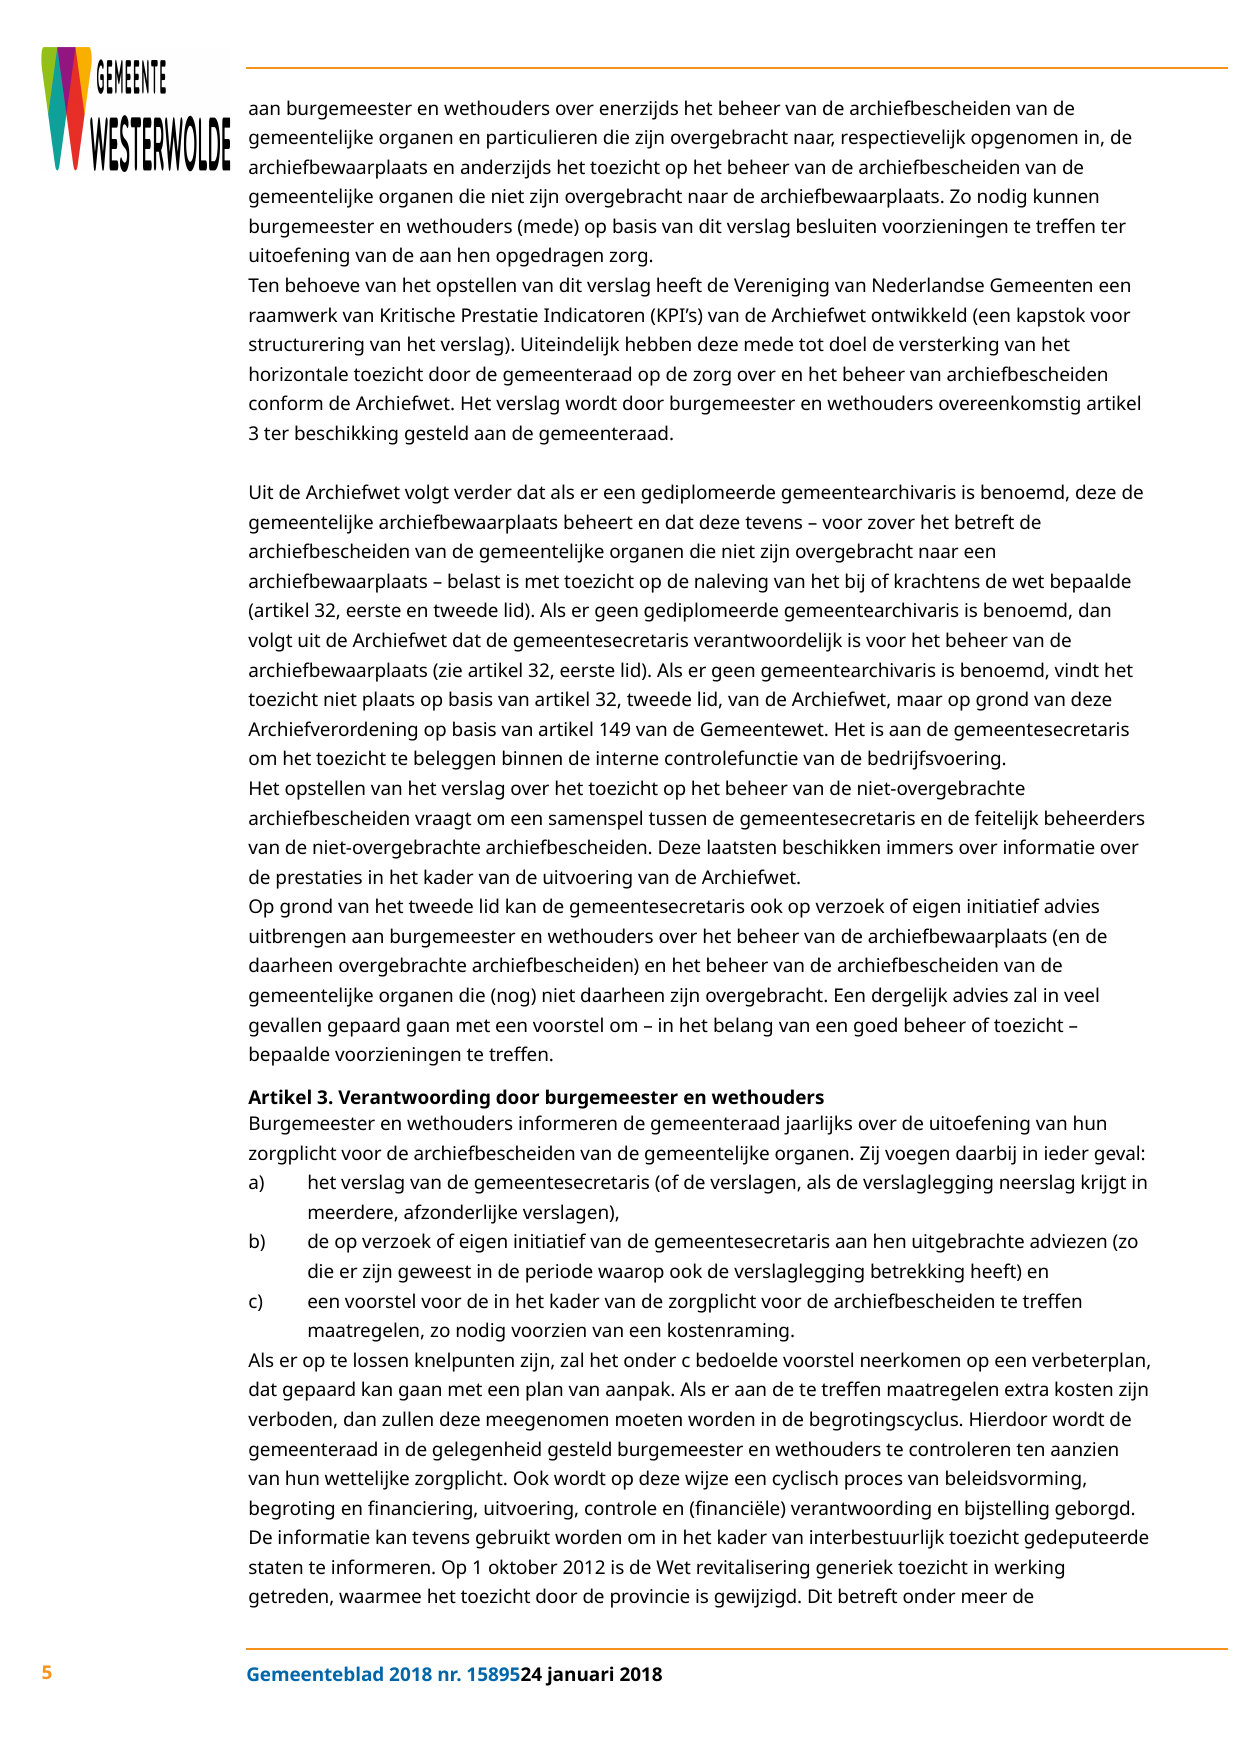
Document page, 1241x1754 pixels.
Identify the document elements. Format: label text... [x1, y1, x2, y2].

text Als er op te lossen knelpunten zijn, zal het onder c bedoelde voorstel neerkomen op een verbeterplan, dat gepaard kan gaan met een plan van aanpak. Als er aan de te treffen maatregelen extra kosten zijn verboden, dan zullen deze meegenomen moeten worden in de begrotingscyclus. Hierdoor wordt de gemeenteraad in de gelegenheid gesteld burgemeester en wethouders te controleren ten aanzien van hun wettelijke zorgplicht. Ook wordt op deze wijze een cyclisch proces van beleidsvorming, begroting en financiering, uitvoering, controle en (financiële) verantwoording en bijstelling geborgd. [248, 1347, 1152, 1521]
text Burgemeester en wethouders informeren de gemeenteraad jaarlijks over de uitoefening van hun zorgplicht voor de archiefbescheiden van de gemeentelijke organen. Zij voegen daarbij in ieder geval: [248, 1110, 1152, 1166]
text Uit de Archiefwet volgt verder dat als er een gediplomeerde gemeentearchivaris is benoemd, deze de gemeentelijke archiefbewaarplaats beheert en dat deze tevens – voor zover het betreft de archiefbescheiden van de gemeentelijke organen die niet zijn overgebracht naar een archiefbewaarplaats – belast is met toezicht op de naleving van het bij of krachtens de wet bepaalde (artikel 32, eerste en tweede lid). Als er geen gediplomeerde gemeentearchivaris is benoemd, dan volgt uit de Archiefwet dat de gemeentesecretaris verantwoordelijk is voor het beheer van de archiefbewaarplaats (zie artikel 32, eerste lid). Als er geen gemeentearchivaris is benoemd, vindt het toezicht niet plaats op basis van artikel 32, tweede lid, van de Archiefwet, maar op grond van deze Archiefverordening op basis van artikel 149 van de Gemeentewet. Het is aan de gemeentesecretaris om het toezicht te beleggen binnen de interne controlefunctie van de bedrijfsvoering. [248, 479, 1152, 771]
text Op grond van het tweede lid kan de gemeentesecretaris ook op verzoek of eigen initiatief advies uitbrengen aan burgemeester en wethouders over het beheer van de archiefbewaarplaats (en de daarheen overgebrachte archiefbescheiden) en het beheer van de archiefbescheiden van de gemeentelijke organen die (nog) niet daarheen zijn overgebracht. Een dergelijk advies zal in veel gevallen gepaard gaan met een voorstel om – in het belang van een goed beheer of toezicht – bepaalde voorzieningen te treffen. [248, 893, 1152, 1067]
list de op verzoek of eigen initiatief van de gemeentesecretaris aan hen uitgebrachte adviezen (zo die er zijn geweest in de periode waarop ook de verslaglegging betrekking heeft) en [248, 1229, 1152, 1284]
picture [41, 47, 231, 172]
text Het opstellen van het verslag over het toezicht op het beheer van de niet-overgebrachte archiefbescheiden vraagt om een samenspel tussen de gemeentesecretaris en de feitelijk beheerders van de niet-overgebrachte archiefbescheiden. Deze laatsten beschikken immers over informatie over de prestaties in het kader van de uitvoering van de Archiefwet. [248, 775, 1152, 890]
text De informatie kan tevens gebruikt worden om in het kader van interbestuurlijk toezicht gedeputeerde staten te informeren. Op 1 oktober 2012 is de Wet revitalisering generiek toezicht in werking getreden, waarmee het toezicht door de provincie is gewijzigd. Dit betreft onder meer de [248, 1524, 1152, 1609]
text Ten behoeve van het opstellen van dit verslag heeft de Vereniging van Nederlandse Gemeenten een raamwerk van Kritische Prestatie Indicatoren (KPI’s) van de Archiefwet ontwikkeld (een kapstok voor structurering van het verslag). Uiteindelijk hebben deze mede tot doel de versterking van het horizontale toezicht door de gemeenteraad op de zorg over en het beheer van archiefbescheiden conform de Archiefwet. Het verslag wordt door burgemeester en wethouders overeenkomstig artikel 3 ter beschikking gesteld aan de gemeenteraad. [248, 272, 1152, 446]
text aan burgemeester en wethouders over enerzijds het beheer van de archiefbescheiden van de gemeentelijke organen en particulieren die zijn overgebracht naar, respectievelijk opgenomen in, de archiefbewaarplaats en anderzijds het toezicht op het beheer van de archiefbescheiden van de gemeentelijke organen die niet zijn overgebracht naar de archiefbewaarplaats. Zo nodig kunnen burgemeester en wethouders (mede) op basis van dit verslag besluiten voorzieningen te treffen ter uitoefening van de aan hen opgedragen zorg. [248, 95, 1152, 268]
text Artikel 3. Verantwoording door burgemeester en wethouders [248, 1084, 1152, 1110]
list een voorstel voor de in het kader van de zorgplicht voor de archiefbescheiden te treffen maatregelen, zo nodig voorzien van een kostenraming. [248, 1288, 1152, 1343]
list het verslag van de gemeentesecretaris (of de verslagen, als de verslaglegging neerslag krijgt in meerdere, afzonderlijke verslagen), [248, 1169, 1152, 1225]
